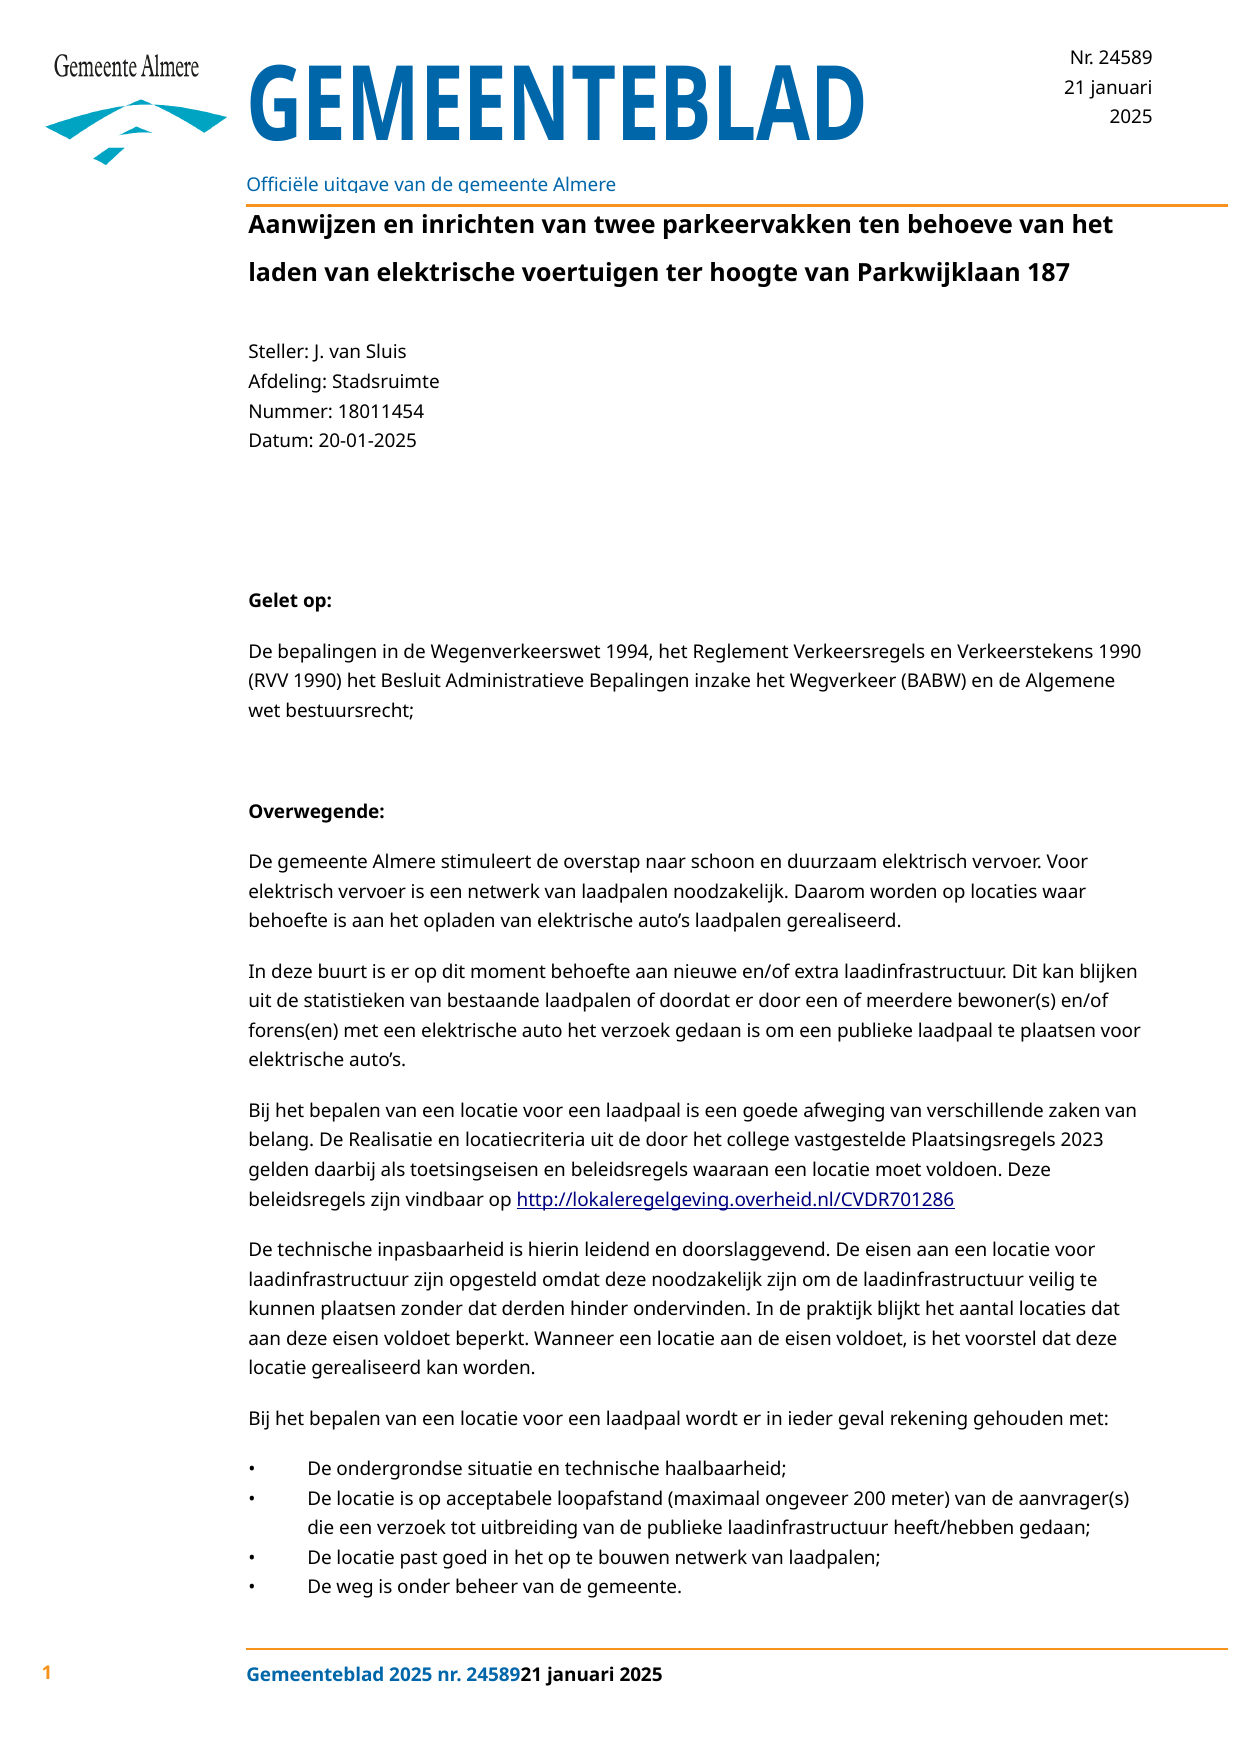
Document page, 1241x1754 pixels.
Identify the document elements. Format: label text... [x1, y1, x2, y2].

list De weg is onder beheer van de gemeente. [248, 1574, 1152, 1599]
text Datum: 20-01-2025 [248, 427, 1152, 453]
list De locatie past goed in het op te bouwen netwerk van laadpalen; [248, 1544, 1152, 1570]
text Bij het bepalen van een locatie voor een laadpaal wordt er in ieder geval rekening gehouden met: [248, 1405, 1152, 1431]
text Afdeling: Stadsruimte [248, 368, 1152, 394]
list De ondergrondse situatie en technische haalbaarheid; [248, 1455, 1152, 1481]
text De technische inpasbaarheid is hierin leidend en doorslaggevend. De eisen aan een locatie voor laadinfrastructuur zijn opgesteld omdat deze noodzakelijk zijn om de laadinfrastructuur veilig te kunnen plaatsen zonder dat derden hinder ondervinden. In de praktijk blijkt het aantal locaties dat aan deze eisen voldoet beperkt. Wanneer een locatie aan de eisen voldoet, is het voorstel dat deze locatie gerealiseerd kan worden. [248, 1236, 1152, 1380]
text Overwegende: [248, 798, 1152, 823]
text De bepalingen in de Wegenverkeerswet 1994, het Reglement Verkeersregels en Verkeerstekens 1990 (RVV 1990) het Besluit Administratieve Bepalingen inzake het Wegverkeer (BABW) en de Algemene wet bestuursrecht; [248, 638, 1152, 723]
text Nummer: 18011454 [248, 398, 1152, 423]
text Steller: J. van Sluis [248, 339, 1152, 364]
text Bij het bepalen van een locatie voor een laadpaal is een goede afweging van verschillende zaken van belang. De Realisatie en locatiecriteria uit de door het college vastgestelde Plaatsingsregels 2023 gelden daarbij als toetsingseisen en beleidsregels waaraan een locatie moet voldoen. Deze beleidsregels zijn vindbaar op http://lokaleregelgeving.overheid.nl/CVDR701286 [248, 1097, 1152, 1211]
text Aanwijzen en inrichten van twee parkeervakken ten behoeve van het laden van elektrische voertuigen ter hoogte van Parkwijklaan 187 [248, 207, 1152, 288]
list De locatie is op acceptabele loopafstand (maximaal ongeveer 200 meter) van de aanvrager(s) die een verzoek tot uitbreiding van de publieke laadinfrastructuur heeft/hebben gedaan; [248, 1485, 1152, 1540]
text Gelet op: [248, 587, 1152, 613]
text De gemeente Almere stimuleert de overstap naar schoon en duurzaam elektrisch vervoer. Voor elektrisch vervoer is een netwerk van laadpalen noodzakelijk. Daarom worden op locaties waar behoefte is aan het opladen van elektrische auto’s laadpalen gerealiseerd. [248, 848, 1152, 933]
text In deze buurt is er op dit moment behoefte aan nieuwe en/of extra laadinfrastructuur. Dit kan blijken uit de statistieken van bestaande laadpalen of doordat er door een of meerdere bewoner(s) en/of forens(en) met een elektrische auto het verzoek gedaan is om een publieke laadpaal te plaatsen voor elektrische auto’s. [248, 958, 1152, 1072]
picture [41, 47, 231, 172]
